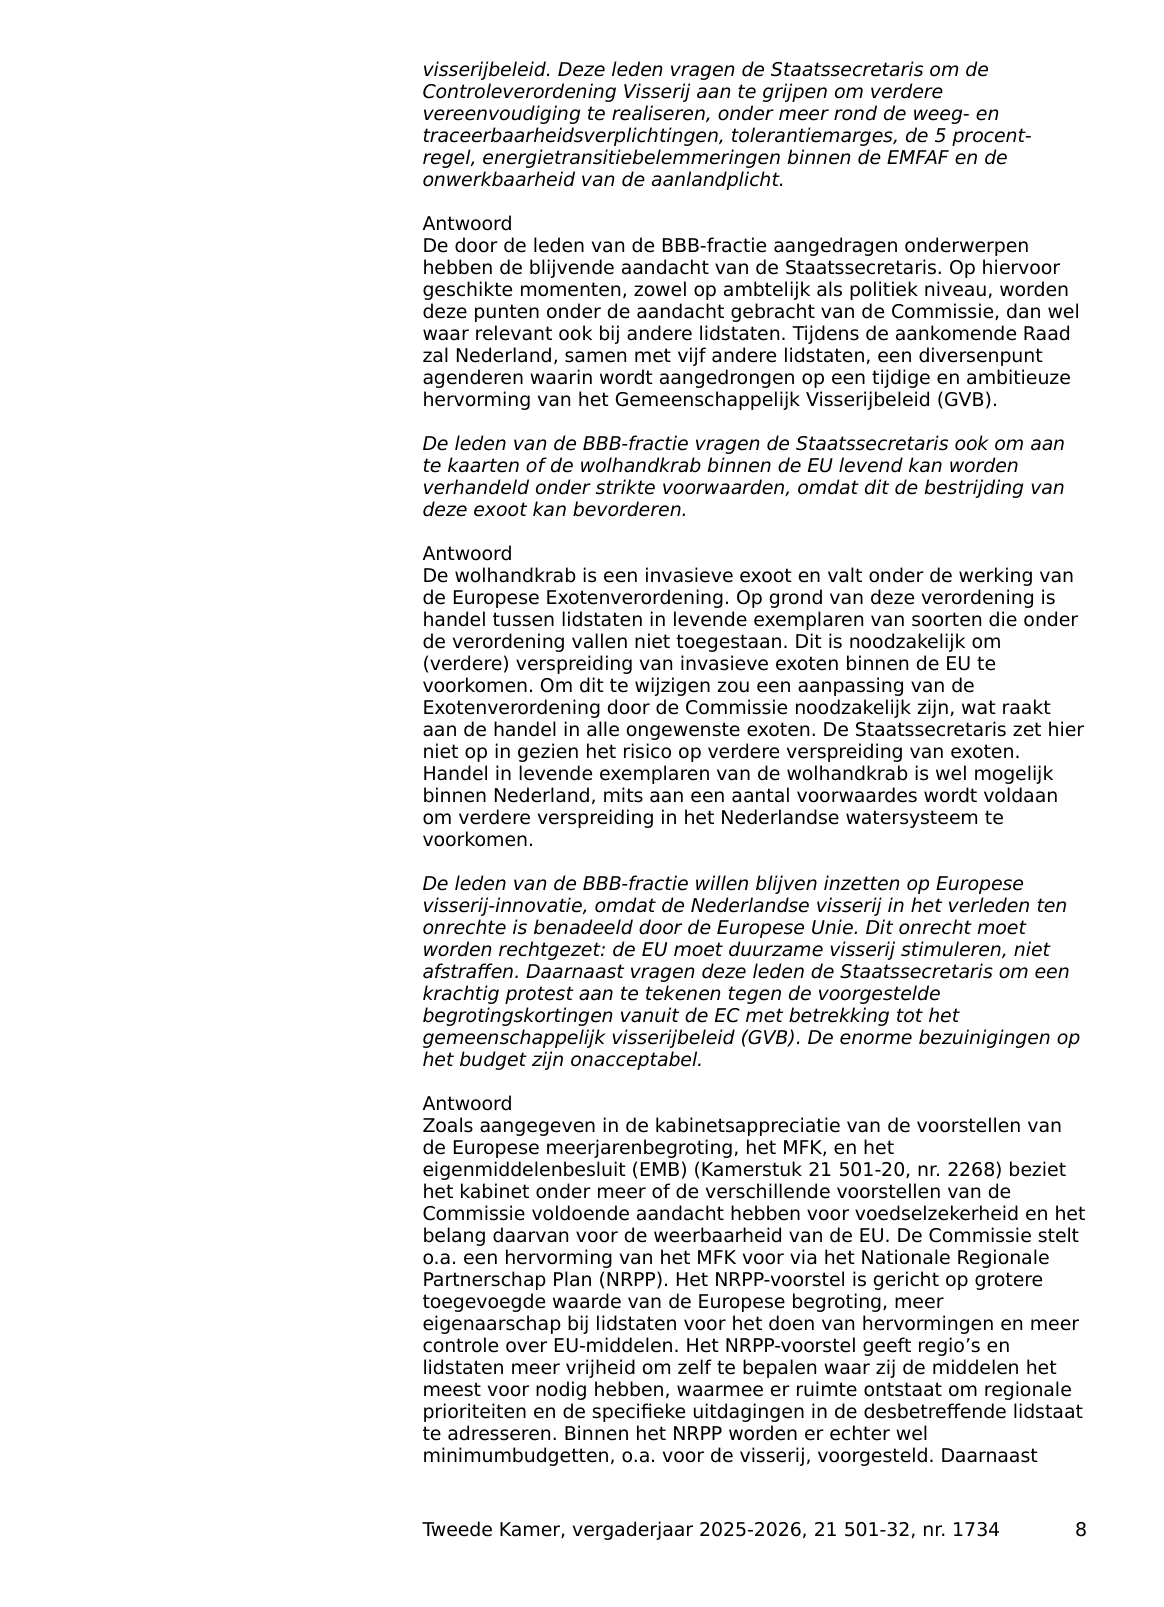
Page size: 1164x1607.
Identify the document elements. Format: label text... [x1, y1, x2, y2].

text Antwoord [422, 1093, 1087, 1115]
text Zoals aangegeven in de kabinetsappreciatie van de voorstellen van de Europese meerjarenbegroting, het MFK, en het eigenmiddelenbesluit (EMB) (Kamerstuk 21 501-20, nr. 2268) beziet het kabinet onder meer of de verschillende voorstellen van de Commissie voldoende aandacht hebben voor voedselzekerheid en het belang daarvan voor de weerbaarheid van de EU. De Commissie stelt o.a. een hervorming van het MFK voor via het Nationale Regionale Partnerschap Plan (NRPP). Het NRPP-voorstel is gericht op grotere toegevoegde waarde van de Europese begroting, meer eigenaarschap bij lidstaten voor het doen van hervormingen en meer controle over EU-middelen. Het NRPP-voorstel geeft regio’s en lidstaten meer vrijheid om zelf te bepalen waar zij de middelen het meest voor nodig hebben, waarmee er ruimte ontstaat om regionale prioriteiten en de specifieke uitdagingen in de desbetreffende lidstaat te adresseren. Binnen het NRPP worden er echter wel minimumbudgetten, o.a. voor de visserij, voorgesteld. Daarnaast [422, 1115, 1087, 1467]
text visserijbeleid. Deze leden vragen de Staatssecretaris om de Controleverordening Visserij aan te grijpen om verdere vereenvoudiging te realiseren, onder meer rond de weeg- en traceerbaarheidsverplichtingen, tolerantiemarges, de 5 procent-regel, energietransitiebelemmeringen binnen de EMFAF en de onwerkbaarheid van de aanlandplicht. [422, 59, 1087, 191]
text De leden van de BBB-fractie vragen de Staatssecretaris ook om aan te kaarten of de wolhandkrab binnen de EU levend kan worden verhandeld onder strikte voorwaarden, omdat dit de bestrijding van deze exoot kan bevorderen. [422, 433, 1087, 521]
text Antwoord [422, 543, 1087, 565]
text De wolhandkrab is een invasieve exoot en valt onder de werking van de Europese Exotenverordening. Op grond van deze verordening is handel tussen lidstaten in levende exemplaren van soorten die onder de verordening vallen niet toegestaan. Dit is noodzakelijk om (verdere) verspreiding van invasieve exoten binnen de EU te voorkomen. Om dit te wijzigen zou een aanpassing van de Exotenverordening door de Commissie noodzakelijk zijn, wat raakt aan de handel in alle ongewenste exoten. De Staatssecretaris zet hier niet op in gezien het risico op verdere verspreiding van exoten. Handel in levende exemplaren van de wolhandkrab is wel mogelijk binnen Nederland, mits aan een aantal voorwaardes wordt voldaan om verdere verspreiding in het Nederlandse watersysteem te voorkomen. [422, 565, 1087, 851]
text Antwoord [422, 213, 1087, 235]
text De leden van de BBB-fractie willen blijven inzetten op Europese visserij-innovatie, omdat de Nederlandse visserij in het verleden ten onrechte is benadeeld door de Europese Unie. Dit onrecht moet worden rechtgezet: de EU moet duurzame visserij stimuleren, niet afstraffen. Daarnaast vragen deze leden de Staatssecretaris om een krachtig protest aan te tekenen tegen de voorgestelde begrotingskortingen vanuit de EC met betrekking tot het gemeenschappelijk visserijbeleid (GVB). De enorme bezuinigingen op het budget zijn onacceptabel. [422, 873, 1087, 1071]
text De door de leden van de BBB-fractie aangedragen onderwerpen hebben de blijvende aandacht van de Staatssecretaris. Op hiervoor geschikte momenten, zowel op ambtelijk als politiek niveau, worden deze punten onder de aandacht gebracht van de Commissie, dan wel waar relevant ook bij andere lidstaten. Tijdens de aankomende Raad zal Nederland, samen met vijf andere lidstaten, een diversenpunt agenderen waarin wordt aangedrongen op een tijdige en ambitieuze hervorming van het Gemeenschappelijk Visserijbeleid (GVB). [422, 235, 1087, 411]
